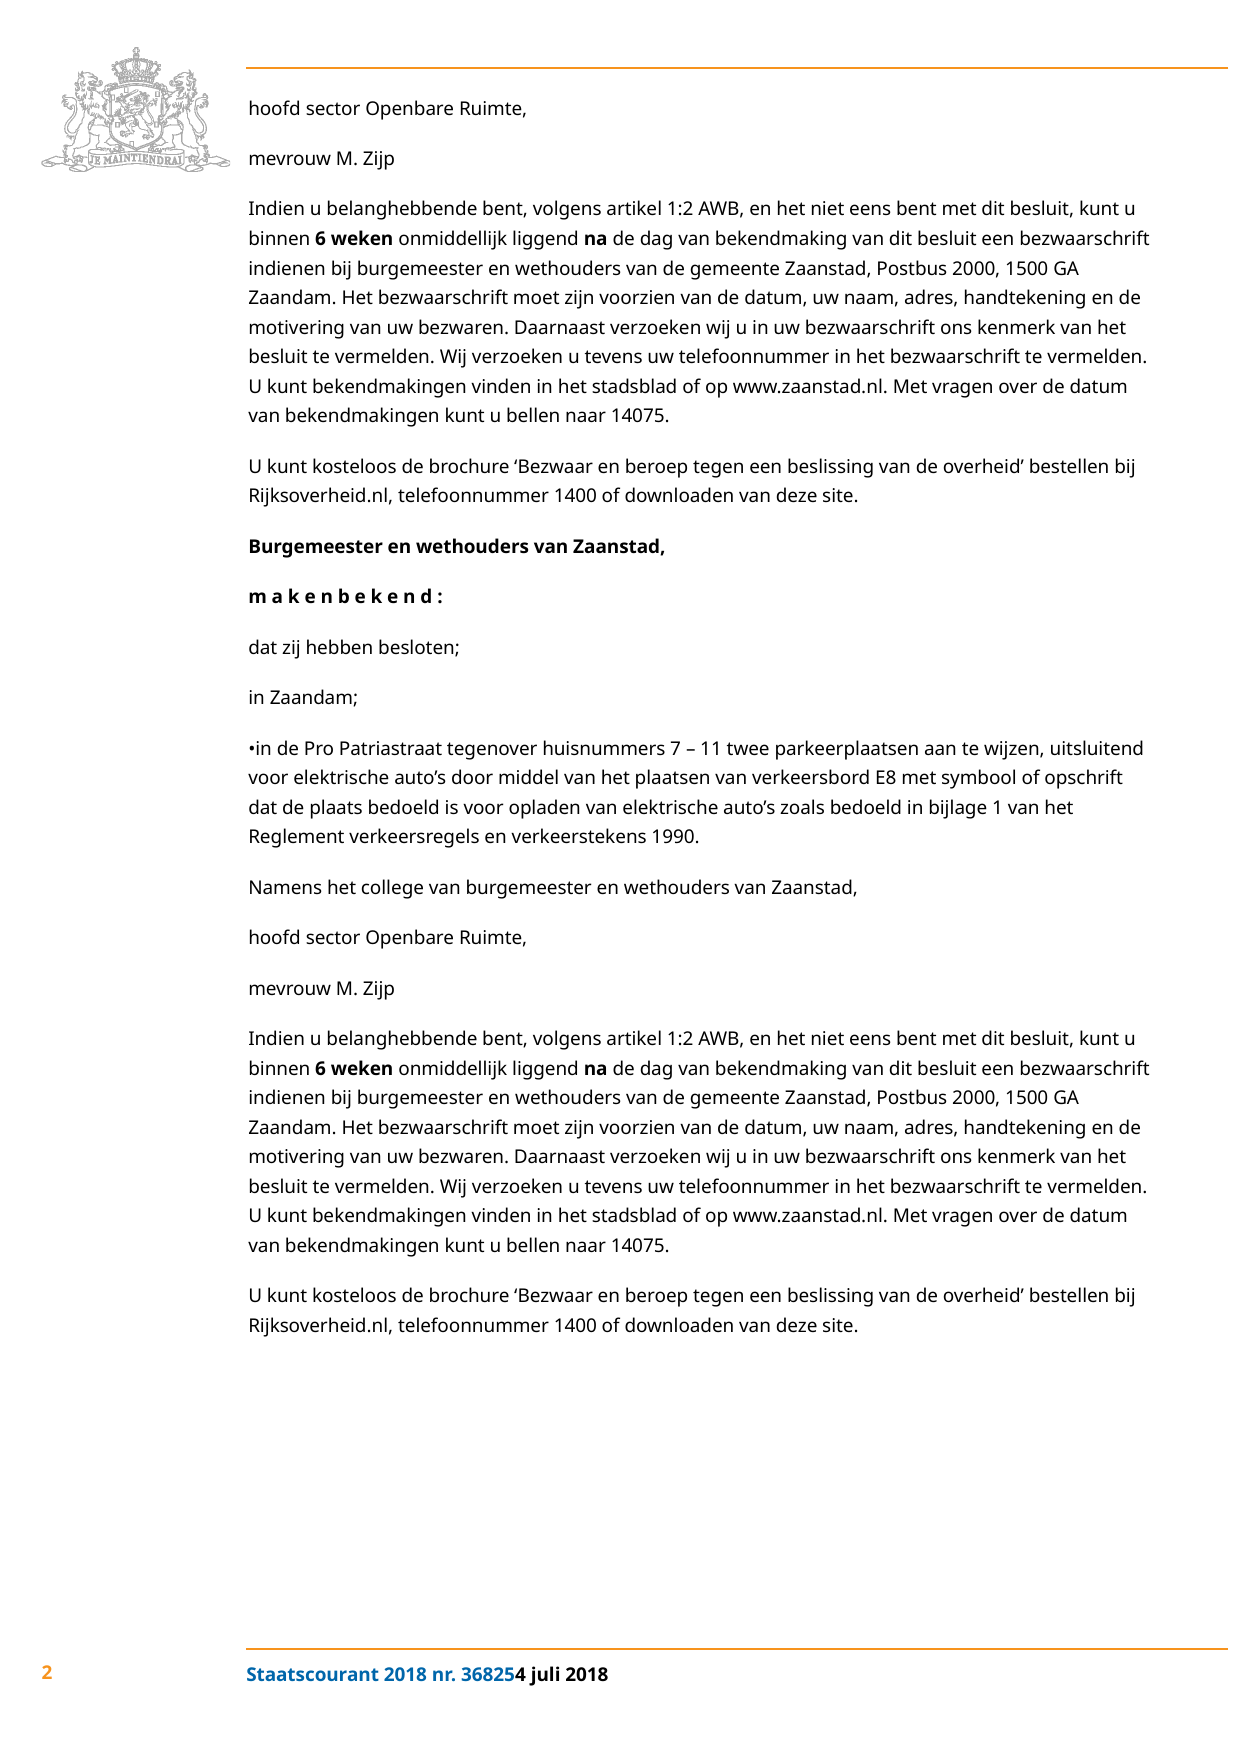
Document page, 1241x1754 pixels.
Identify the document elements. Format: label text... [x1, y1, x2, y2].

text in Zaandam; [248, 684, 1152, 710]
text Burgemeester en wethouders van Zaanstad, [248, 533, 1152, 559]
text m a k e n b e k e n d : [248, 583, 1152, 609]
text mevrouw M. Zijp [248, 975, 1152, 1001]
text Indien u belanghebbende bent, volgens artikel 1:2 AWB, en het niet eens bent met dit besluit, kunt u binnen 6 weken onmiddellijk liggend na de dag van bekendmaking van dit besluit een bezwaarschrift indienen bij burgemeester en wethouders van de gemeente Zaanstad, Postbus 2000, 1500 GA Zaandam. Het bezwaarschrift moet zijn voorzien van de datum, uw naam, adres, handtekening en de motivering van uw bezwaren. Daarnaast verzoeken wij u in uw bezwaarschrift ons kenmerk van het besluit te vermelden. Wij verzoeken u tevens uw telefoonnummer in het bezwaarschrift te vermelden. U kunt bekendmakingen vinden in het stadsblad of op www.zaanstad.nl. Met vragen over de datum van bekendmakingen kunt u bellen naar 14075. [248, 1025, 1152, 1258]
text Namens het college van burgemeester en wethouders van Zaanstad, [248, 874, 1152, 900]
text U kunt kosteloos de brochure ‘Bezwaar en beroep tegen een beslissing van de overheid’ bestellen bij Rijksoverheid.nl, telefoonnummer 1400 of downloaden van deze site. [248, 1283, 1152, 1338]
text •in de Pro Patriastraat tegenover huisnummers 7 – 11 twee parkeerplaatsen aan te wijzen, uitsluitend voor elektrische auto’s door middel van het plaatsen van verkeersbord E8 met symbool of opschrift dat de plaats bedoeld is voor opladen van elektrische auto’s zoals bedoeld in bijlage 1 van het Reglement verkeersregels en verkeerstekens 1990. [248, 735, 1152, 849]
text hoofd sector Openbare Ruimte, [248, 924, 1152, 950]
text dat zij hebben besloten; [248, 634, 1152, 660]
text U kunt kosteloos de brochure ‘Bezwaar en beroep tegen een beslissing van de overheid’ bestellen bij Rijksoverheid.nl, telefoonnummer 1400 of downloaden van deze site. [248, 453, 1152, 508]
text hoofd sector Openbare Ruimte, [248, 95, 1152, 121]
picture [41, 47, 231, 172]
text Indien u belanghebbende bent, volgens artikel 1:2 AWB, en het niet eens bent met dit besluit, kunt u binnen 6 weken onmiddellijk liggend na de dag van bekendmaking van dit besluit een bezwaarschrift indienen bij burgemeester en wethouders van de gemeente Zaanstad, Postbus 2000, 1500 GA Zaandam. Het bezwaarschrift moet zijn voorzien van de datum, uw naam, adres, handtekening en de motivering van uw bezwaren. Daarnaast verzoeken wij u in uw bezwaarschrift ons kenmerk van het besluit te vermelden. Wij verzoeken u tevens uw telefoonnummer in het bezwaarschrift te vermelden. U kunt bekendmakingen vinden in het stadsblad of op www.zaanstad.nl. Met vragen over de datum van bekendmakingen kunt u bellen naar 14075. [248, 196, 1152, 428]
text mevrouw M. Zijp [248, 145, 1152, 171]
